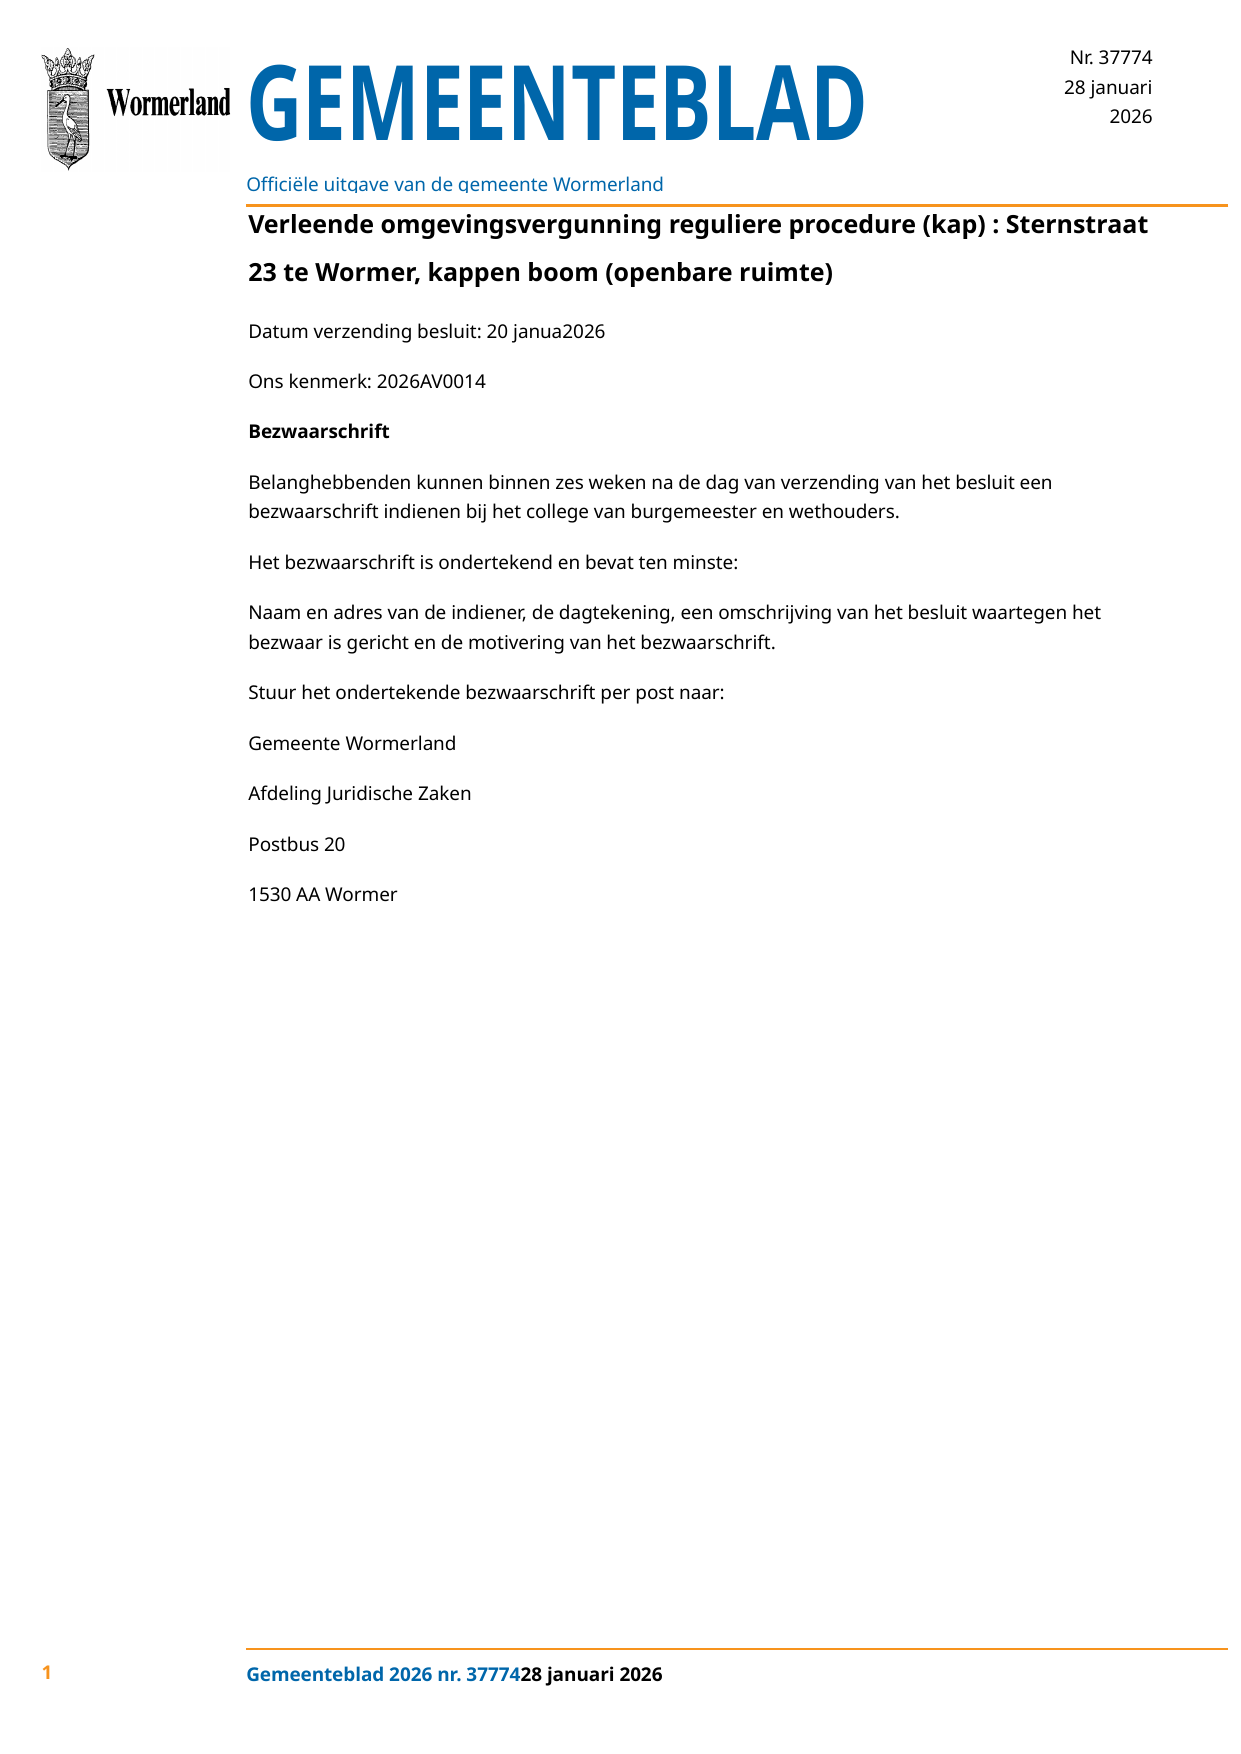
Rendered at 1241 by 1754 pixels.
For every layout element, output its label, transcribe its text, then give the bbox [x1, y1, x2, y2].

text Het bezwaarschrift is ondertekend en bevat ten minste: [248, 549, 1152, 575]
text Belanghebbenden kunnen binnen zes weken na de dag van verzending van het besluit een bezwaarschrift indienen bij het college van burgemeester en wethouders. [248, 469, 1152, 524]
text Stuur het ondertekende bezwaarschrift per post naar: [248, 679, 1152, 705]
text Verleende omgevingsvergunning reguliere procedure (kap) : Sternstraat 23 te Wormer, kappen boom (openbare ruimte) [248, 207, 1152, 288]
text Postbus 20 [248, 831, 1152, 857]
picture [41, 47, 231, 172]
text Ons kenmerk: 2026AV0014 [248, 368, 1152, 394]
text Bezwaarschrift [248, 419, 1152, 444]
text Datum verzending besluit: 20 janua2026 [248, 318, 1152, 344]
text Afdeling Juridische Zaken [248, 780, 1152, 806]
text Gemeente Wormerland [248, 730, 1152, 756]
text 1530 AA Wormer [248, 881, 1152, 907]
text Naam en adres van de indiener, de dagtekening, een omschrijving van het besluit waartegen het bezwaar is gericht en de motivering van het bezwaarschrift. [248, 599, 1152, 655]
